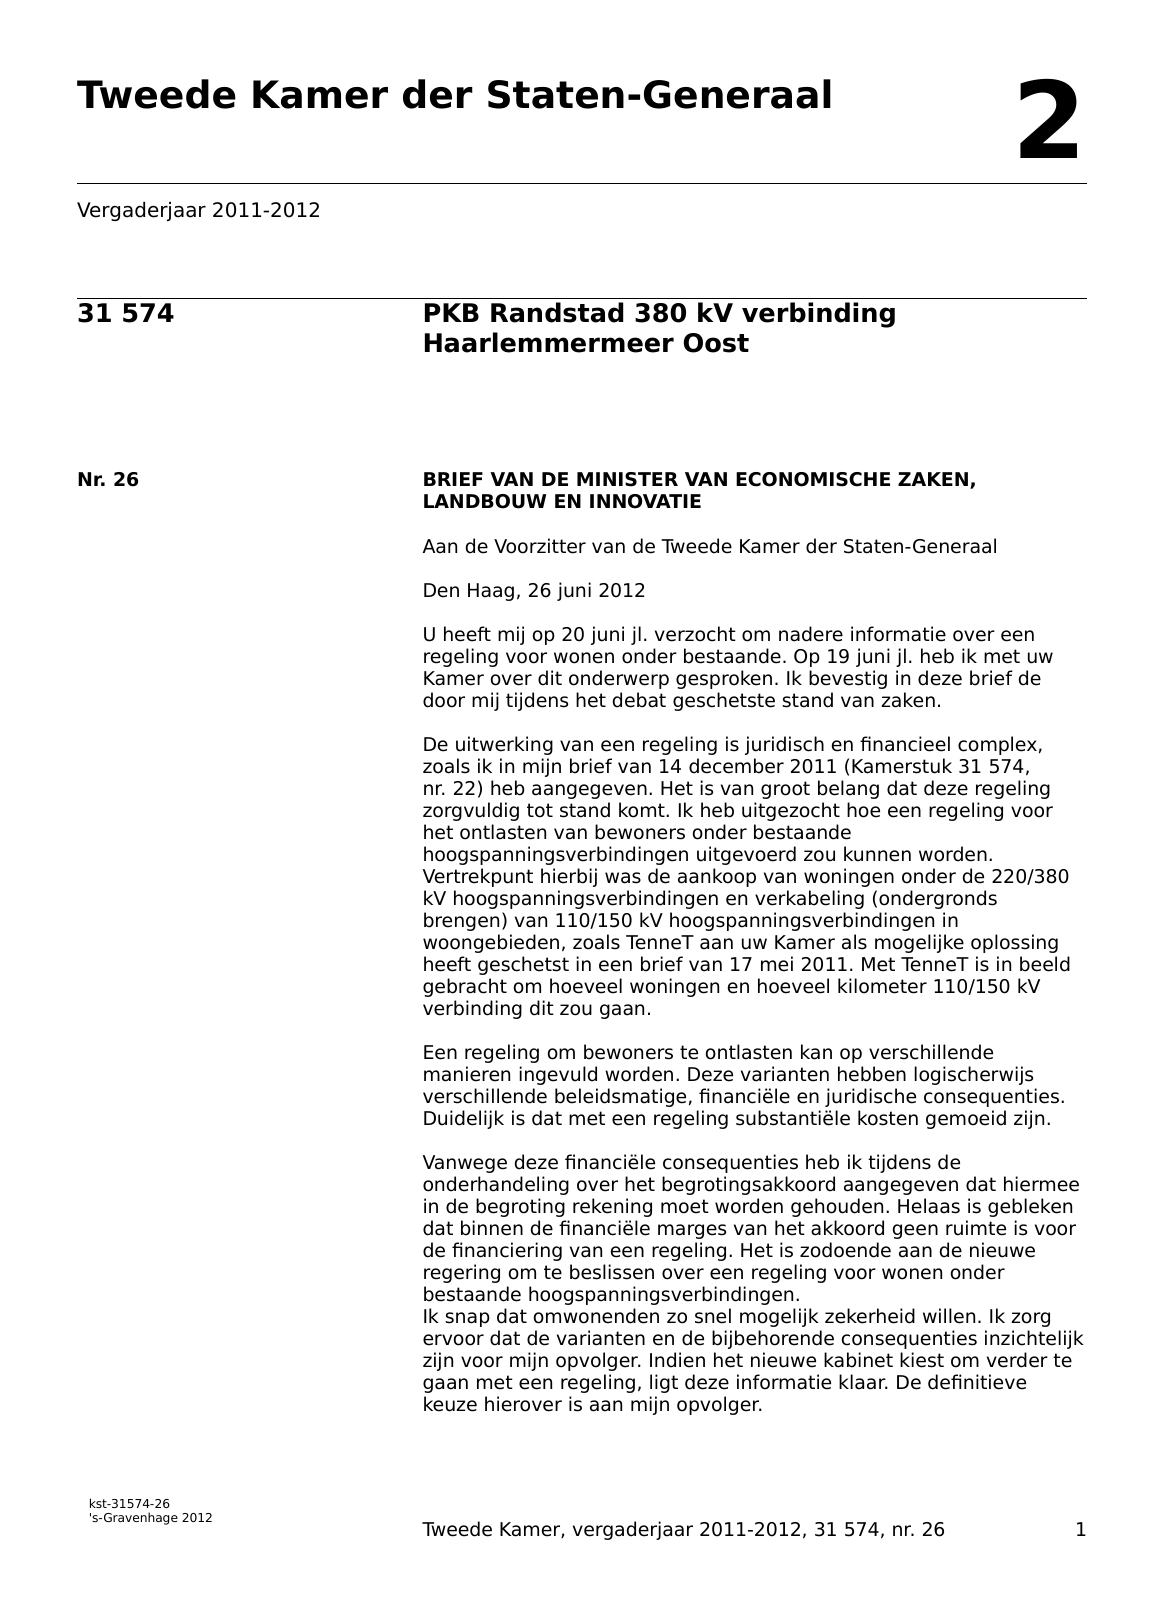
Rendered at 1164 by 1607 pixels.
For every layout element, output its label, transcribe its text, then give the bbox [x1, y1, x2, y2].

text Een regeling om bewoners te ontlasten kan op verschillende manieren ingevuld worden. Deze varianten hebben logischerwijs verschillende beleidsmatige, financiële en juridische consequenties. Duidelijk is dat met een regeling substantiële kosten gemoeid zijn. [422, 1042, 1087, 1130]
text kst-31574-26 [88, 1497, 323, 1511]
text Den Haag, 26 juni 2012 [422, 580, 1087, 602]
text Vanwege deze financiële consequenties heb ik tijdens de onderhandeling over het begrotingsakkoord aangegeven dat hiermee in de begroting rekening moet worden gehouden. Helaas is gebleken dat binnen de financiële marges van het akkoord geen ruimte is voor de financiering van een regeling. Het is zodoende aan de nieuwe regering om te beslissen over een regeling voor wonen onder bestaande hoogspanningsverbindingen. [422, 1152, 1087, 1306]
text Ik snap dat omwonenden zo snel mogelijk zekerheid willen. Ik zorg ervoor dat de varianten en de bijbehorende consequenties inzichtelijk zijn voor mijn opvolger. Indien het nieuwe kabinet kiest om verder te gaan met een regeling, ligt deze informatie klaar. De definitieve keuze hierover is aan mijn opvolger. [422, 1306, 1087, 1416]
text 's-Gravenhage 2012 [88, 1511, 323, 1525]
table_header Tweede Kamer der Staten-Generaal [77, 59, 886, 183]
subtitle 31 574 PKB Randstad 380 kV verbinding Haarlemmermeer Oost [77, 299, 1087, 358]
subtitle Nr. 26 BRIEF VAN DE MINISTER VAN ECONOMISCHE ZAKEN, LANDBOUW EN INNOVATIE [77, 469, 1087, 513]
text De uitwerking van een regeling is juridisch en financieel complex, zoals ik in mijn brief van 14 december 2011 (Kamerstuk 31 574, nr. 22) heb aangegeven. Het is van groot belang dat deze regeling zorgvuldig tot stand komt. Ik heb uitgezocht hoe een regeling voor het ontlasten van bewoners onder bestaande hoogspanningsverbindingen uitgevoerd zou kunnen worden. Vertrekpunt hierbij was de aankoop van woningen onder de 220/380 kV hoogspanningsverbindingen en verkabeling (ondergronds brengen) van 110/150 kV hoogspanningsverbindingen in woongebieden, zoals TenneT aan uw Kamer als mogelijke oplossing heeft geschetst in een brief van 17 mei 2011. Met TenneT is in beeld gebracht om hoeveel woningen en hoeveel kilometer 110/150 kV verbinding dit zou gaan. [422, 734, 1087, 1020]
table_header 2 [886, 59, 1087, 183]
table_cell Vergaderjaar 2011-2012 [77, 184, 1087, 298]
text Aan de Voorzitter van de Tweede Kamer der Staten-Generaal [422, 536, 1087, 557]
text U heeft mij op 20 juni jl. verzocht om nadere informatie over een regeling voor wonen onder bestaande. Op 19 juni jl. heb ik met uw Kamer over dit onderwerp gesproken. Ik bevestig in deze brief de door mij tijdens het debat geschetste stand van zaken. [422, 624, 1087, 712]
